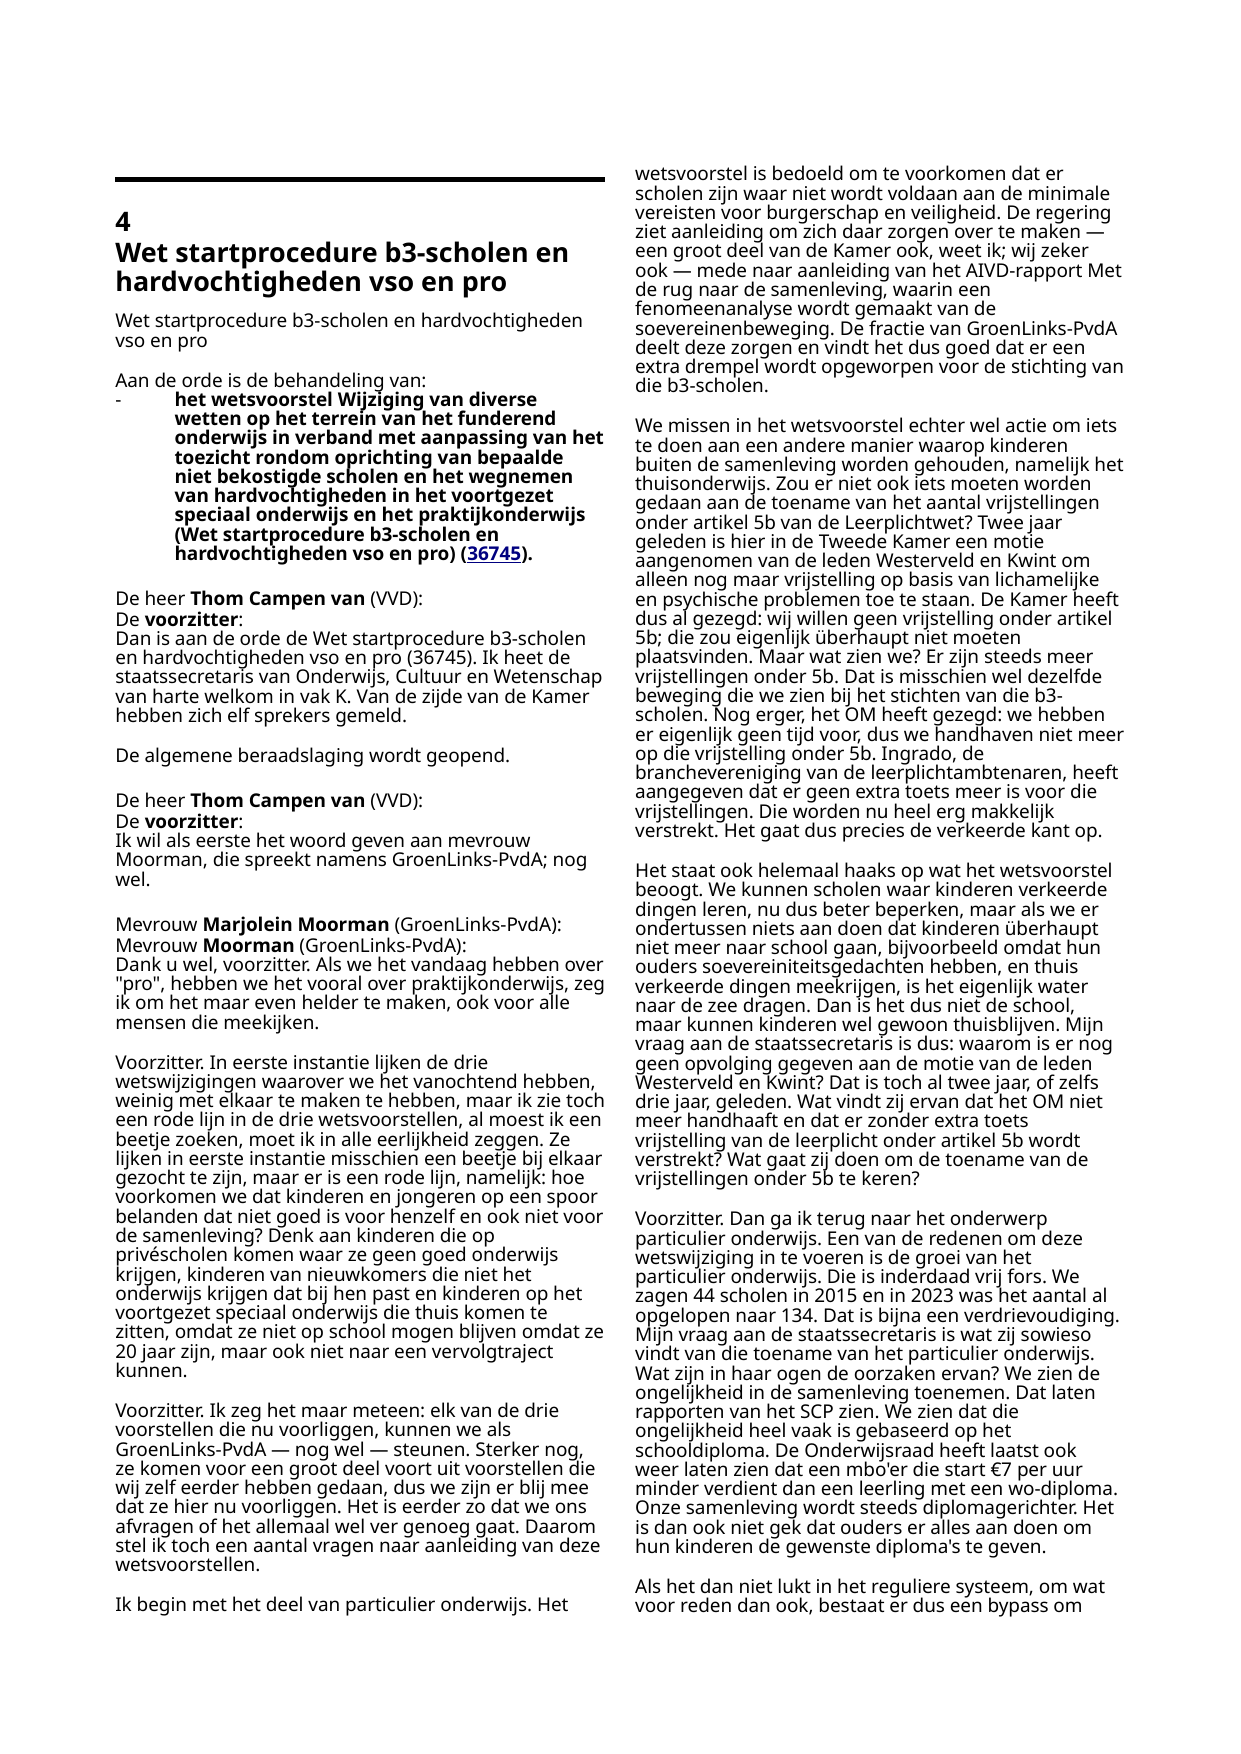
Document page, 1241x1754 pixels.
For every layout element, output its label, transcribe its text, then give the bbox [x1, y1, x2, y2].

text Voorzitter. Dan ga ik terug naar het onderwerp particulier onderwijs. Een van de redenen om deze wetswijziging in te voeren is de groei van het particulier onderwijs. Die is inderdaad vrij fors. We zagen 44 scholen in 2015 en in 2023 was het aantal al opgelopen naar 134. Dat is bijna een verdrievoudiging. Mijn vraag aan de staatssecretaris is wat zij sowieso vindt van die toename van het particulier onderwijs. Wat zijn in haar ogen de oorzaken ervan? We zien de ongelijkheid in de samenleving toenemen. Dat laten rapporten van het SCP zien. We zien dat die ongelijkheid heel vaak is gebaseerd op het schooldiploma. De Onderwijsraad heeft laatst ook weer laten zien dat een mbo'er die start €7 per uur minder verdient dan een leerling met een wo-diploma. Onze samenleving wordt steeds diplomagerichter. Het is dan ook niet gek dat ouders er alles aan doen om hun kinderen de gewenste diploma's te geven. [635, 1210, 1125, 1557]
text Wet startprocedure b3-scholen en hardvochtigheden vso en pro [115, 239, 605, 312]
text De voorzitter: [115, 813, 605, 832]
text wetsvoorstel is bedoeld om te voorkomen dat er scholen zijn waar niet wordt voldaan aan de minimale vereisten voor burgerschap en veiligheid. De regering ziet aanleiding om zich daar zorgen over te maken — een groot deel van de Kamer ook, weet ik; wij zeker ook — mede naar aanleiding van het AIVD-rapport Met de rug naar de samenleving, waarin een fenomeenanalyse wordt gemaakt van de soevereinenbeweging. De fractie van GroenLinks-PvdA deelt deze zorgen en vindt het dus goed dat er een extra drempel wordt opgeworpen voor de stichting van die b3-scholen. [635, 165, 1125, 397]
text Wet startprocedure b3-scholen en hardvochtigheden vso en pro [115, 312, 605, 351]
text De algemene beraadslaging wordt geopend. [115, 747, 605, 766]
text Dan is aan de orde de Wet startprocedure b3-scholen en hardvochtigheden vso en pro (36745). Ik heet de staatssecretaris van Onderwijs, Cultuur en Wetenschap van harte welkom in vak K. Van de zijde van de Kamer hebben zich elf sprekers gemeld. [115, 630, 605, 726]
text Als het dan niet lukt in het reguliere systeem, om wat voor reden dan ook, bestaat er dus een bypass om [635, 1578, 1125, 1616]
text Mevrouw Marjolein Moorman (GroenLinks-PvdA): [115, 911, 605, 937]
text Ik wil als eerste het woord geven aan mevrouw Moorman, die spreekt namens GroenLinks-PvdA; nog wel. [115, 832, 605, 890]
text Voorzitter. In eerste instantie lijken de drie wetswijzigingen waarover we het vanochtend hebben, weinig met elkaar te maken te hebben, maar ik zie toch een rode lijn in de drie wetsvoorstellen, al moest ik een beetje zoeken, moet ik in alle eerlijkheid zeggen. Ze lijken in eerste instantie misschien een beetje bij elkaar gezocht te zijn, maar er is een rode lijn, namelijk: hoe voorkomen we dat kinderen en jongeren op een spoor belanden dat niet goed is voor henzelf en ook niet voor de samenleving? Denk aan kinderen die op privéscholen komen waar ze geen goed onderwijs krijgen, kinderen van nieuwkomers die niet het onderwijs krijgen dat bij hen past en kinderen op het voortgezet speciaal onderwijs die thuis komen te zitten, omdat ze niet op school mogen blijven omdat ze 20 jaar zijn, maar ook niet naar een vervolgtraject kunnen. [115, 1054, 605, 1381]
text Dank u wel, voorzitter. Als we het vandaag hebben over "pro", hebben we het vooral over praktijkonderwijs, zeg ik om het maar even helder te maken, ook voor alle mensen die meekijken. [115, 956, 605, 1033]
text De voorzitter: [115, 611, 605, 630]
text We missen in het wetsvoorstel echter wel actie om iets te doen aan een andere manier waarop kinderen buiten de samenleving worden gehouden, namelijk het thuisonderwijs. Zou er niet ook iets moeten worden gedaan aan de toename van het aantal vrijstellingen onder artikel 5b van de Leerplichtwet? Twee jaar geleden is hier in de Tweede Kamer een motie aangenomen van de leden Westerveld en Kwint om alleen nog maar vrijstelling op basis van lichamelijke en psychische problemen toe te staan. De Kamer heeft dus al gezegd: wij willen geen vrijstelling onder artikel 5b; die zou eigenlijk überhaupt niet moeten plaatsvinden. Maar wat zien we? Er zijn steeds meer vrijstellingen onder 5b. Dat is misschien wel dezelfde beweging die we zien bij het stichten van die b3-scholen. Nog erger, het OM heeft gezegd: we hebben er eigenlijk geen tijd voor, dus we handhaven niet meer op die vrijstelling onder 5b. Ingrado, de branchevereniging van de leerplichtambtenaren, heeft aangegeven dat er geen extra toets meer is voor die vrijstellingen. Die worden nu heel erg makkelijk verstrekt. Het gaat dus precies de verkeerde kant op. [635, 417, 1125, 841]
list het wetsvoorstel Wijziging van diverse wetten op het terrein van het funderend onderwijs in verband met aanpassing van het toezicht rondom oprichting van bepaalde niet bekostigde scholen en het wegnemen van hardvochtigheden in het voortgezet speciaal onderwijs en het praktijkonderwijs (Wet startprocedure b3-scholen en hardvochtigheden vso en pro) (36745). [115, 391, 605, 564]
text De heer Thom Campen van (VVD): [115, 787, 605, 813]
text 4 [115, 203, 605, 239]
text De heer Thom Campen van (VVD): [115, 585, 605, 611]
text Ik begin met het deel van particulier onderwijs. Het [115, 1596, 605, 1615]
text Mevrouw Moorman (GroenLinks-PvdA): [115, 937, 605, 956]
text Voorzitter. Ik zeg het maar meteen: elk van de drie voorstellen die nu voorliggen, kunnen we als GroenLinks-PvdA — nog wel — steunen. Sterker nog, ze komen voor een groot deel voort uit voorstellen die wij zelf eerder hebben gedaan, dus we zijn er blij mee dat ze hier nu voorliggen. Het is eerder zo dat we ons afvragen of het allemaal wel ver genoeg gaat. Daarom stel ik toch een aantal vragen naar aanleiding van deze wetsvoorstellen. [115, 1402, 605, 1575]
text Het staat ook helemaal haaks op wat het wetsvoorstel beoogt. We kunnen scholen waar kinderen verkeerde dingen leren, nu dus beter beperken, maar als we er ondertussen niets aan doen dat kinderen überhaupt niet meer naar school gaan, bijvoorbeeld omdat hun ouders soevereiniteitsgedachten hebben, en thuis verkeerde dingen meekrijgen, is het eigenlijk water naar de zee dragen. Dan is het dus niet de school, maar kunnen kinderen wel gewoon thuisblijven. Mijn vraag aan de staatssecretaris is dus: waarom is er nog geen opvolging gegeven aan de motie van de leden Westerveld en Kwint? Dat is toch al twee jaar, of zelfs drie jaar, geleden. Wat vindt zij ervan dat het OM niet meer handhaaft en dat er zonder extra toets vrijstelling van de leerplicht onder artikel 5b wordt verstrekt? Wat gaat zij doen om de toename van de vrijstellingen onder 5b te keren? [635, 862, 1125, 1189]
text Aan de orde is de behandeling van: [115, 372, 605, 391]
